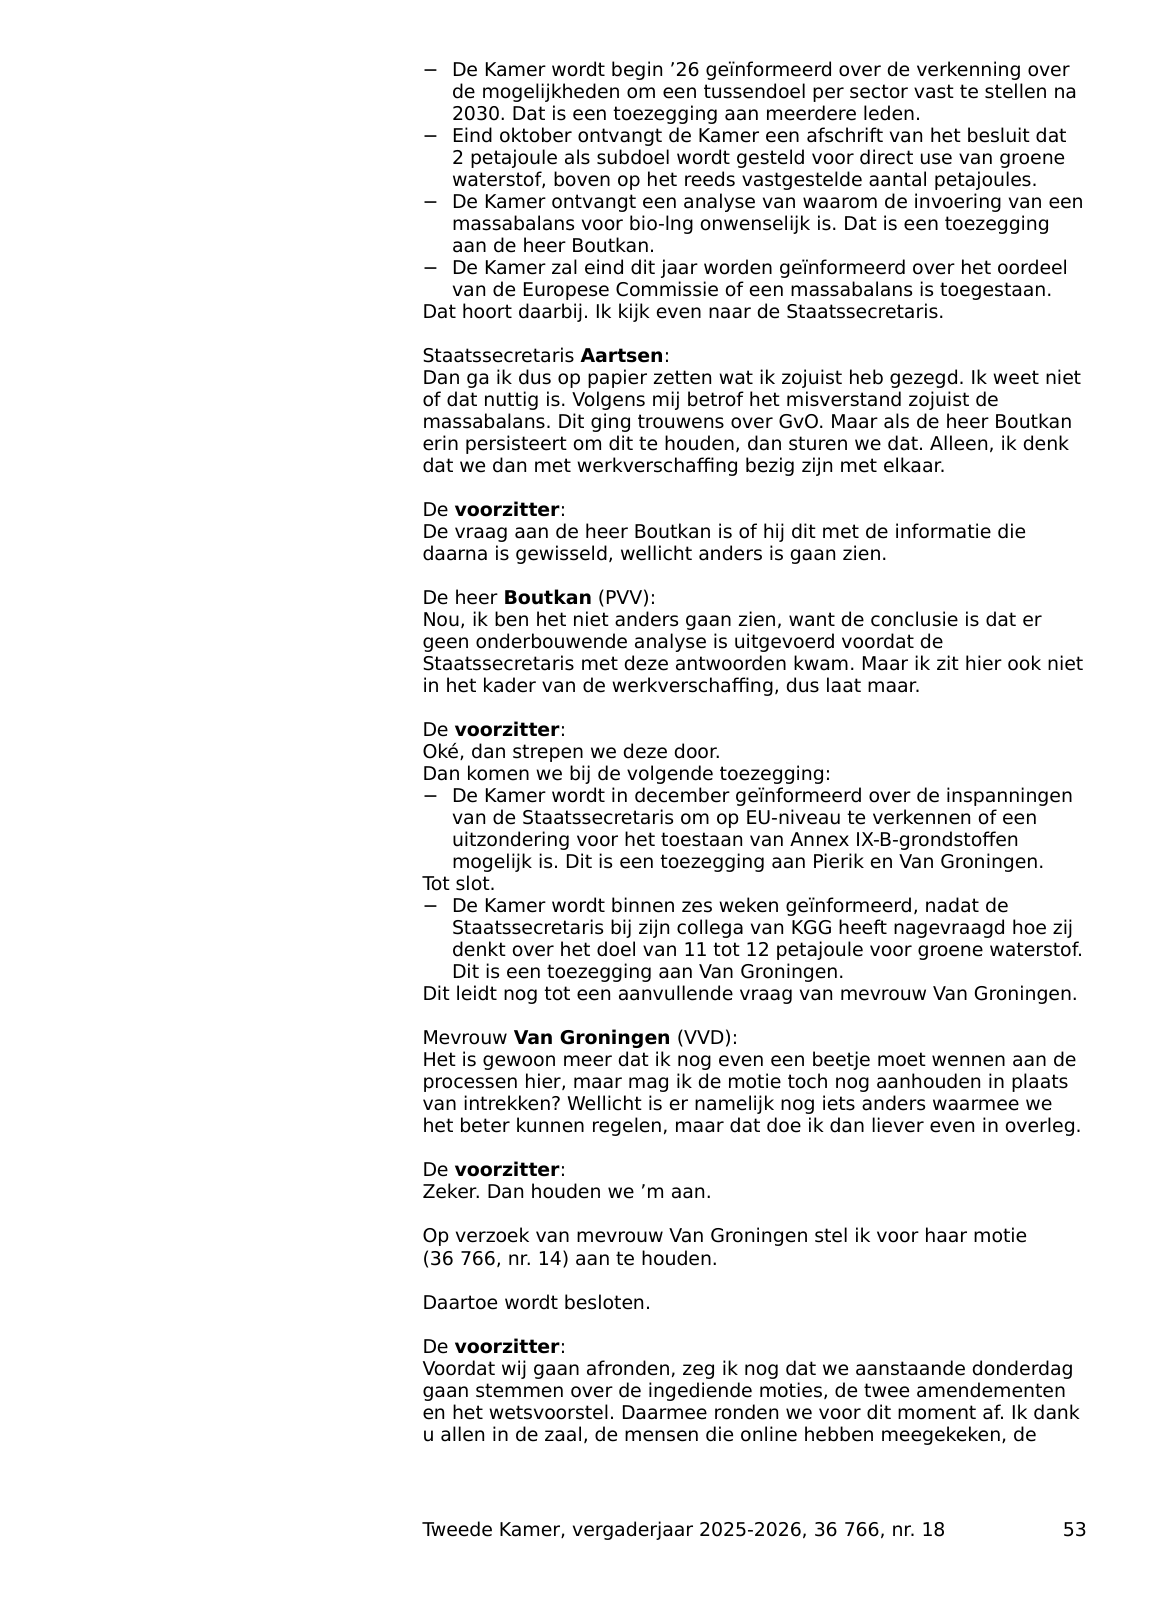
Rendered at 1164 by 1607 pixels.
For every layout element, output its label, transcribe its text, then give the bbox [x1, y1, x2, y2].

text Nou, ik ben het niet anders gaan zien, want de conclusie is dat er geen onderbouwende analyse is uitgevoerd voordat de Staatssecretaris met deze antwoorden kwam. Maar ik zit hier ook niet in het kader van de werkverschaffing, dus laat maar. [422, 609, 1087, 697]
text De voorzitter: [422, 719, 1087, 741]
text De voorzitter: [422, 499, 1087, 521]
text − De Kamer ontvangt een analyse van waarom de invoering van een massabalans voor bio-lng onwenselijk is. Dat is een toezegging aan de heer Boutkan. [422, 191, 1087, 257]
text Staatssecretaris Aartsen: [422, 345, 1087, 367]
text − De Kamer wordt begin ’26 geïnformeerd over de verkenning over de mogelijkheden om een tussendoel per sector vast te stellen na 2030. Dat is een toezegging aan meerdere leden. [422, 59, 1087, 125]
text Dat hoort daarbij. Ik kijk even naar de Staatssecretaris. [422, 301, 1087, 323]
text − De Kamer zal eind dit jaar worden geïnformeerd over het oordeel van de Europese Commissie of een massabalans is toegestaan. [422, 257, 1087, 301]
text De voorzitter: [422, 1159, 1087, 1181]
text Het is gewoon meer dat ik nog even een beetje moet wennen aan de processen hier, maar mag ik de motie toch nog aanhouden in plaats van intrekken? Wellicht is er namelijk nog iets anders waarmee we het beter kunnen regelen, maar dat doe ik dan liever even in overleg. [422, 1049, 1087, 1137]
text Tot slot. [422, 873, 1087, 895]
text − De Kamer wordt binnen zes weken geïnformeerd, nadat de Staatssecretaris bij zijn collega van KGG heeft nagevraagd hoe zij denkt over het doel van 11 tot 12 petajoule voor groene waterstof. Dit is een toezegging aan Van Groningen. [422, 895, 1087, 983]
text Zeker. Dan houden we ’m aan. [422, 1181, 1087, 1203]
text Dan ga ik dus op papier zetten wat ik zojuist heb gezegd. Ik weet niet of dat nuttig is. Volgens mij betrof het misverstand zojuist de massabalans. Dit ging trouwens over GvO. Maar als de heer Boutkan erin persisteert om dit te houden, dan sturen we dat. Alleen, ik denk dat we dan met werkverschaffing bezig zijn met elkaar. [422, 367, 1087, 477]
text − De Kamer wordt in december geïnformeerd over de inspanningen van de Staatssecretaris om op EU-niveau te verkennen of een uitzondering voor het toestaan van Annex IX-B-grondstoffen mogelijk is. Dit is een toezegging aan Pierik en Van Groningen. [422, 785, 1087, 873]
text De voorzitter: [422, 1336, 1087, 1358]
text Dan komen we bij de volgende toezegging: [422, 763, 1087, 785]
text − Eind oktober ontvangt de Kamer een afschrift van het besluit dat 2 petajoule als subdoel wordt gesteld voor direct use van groene waterstof, boven op het reeds vastgestelde aantal petajoules. [422, 125, 1087, 191]
text De vraag aan de heer Boutkan is of hij dit met de informatie die daarna is gewisseld, wellicht anders is gaan zien. [422, 521, 1087, 565]
text Voordat wij gaan afronden, zeg ik nog dat we aanstaande donderdag gaan stemmen over de ingediende moties, de twee amendementen en het wetsvoorstel. Daarmee ronden we voor dit moment af. Ik dank u allen in de zaal, de mensen die online hebben meegekeken, de [422, 1358, 1087, 1446]
text Op verzoek van mevrouw Van Groningen stel ik voor haar motie (36 766, nr. 14) aan te houden. [422, 1225, 1087, 1269]
text Daartoe wordt besloten. [422, 1292, 1087, 1313]
text Dit leidt nog tot een aanvullende vraag van mevrouw Van Groningen. [422, 983, 1087, 1005]
text De heer Boutkan (PVV): [422, 587, 1087, 609]
text Mevrouw Van Groningen (VVD): [422, 1027, 1087, 1049]
text Oké, dan strepen we deze door. [422, 741, 1087, 763]
